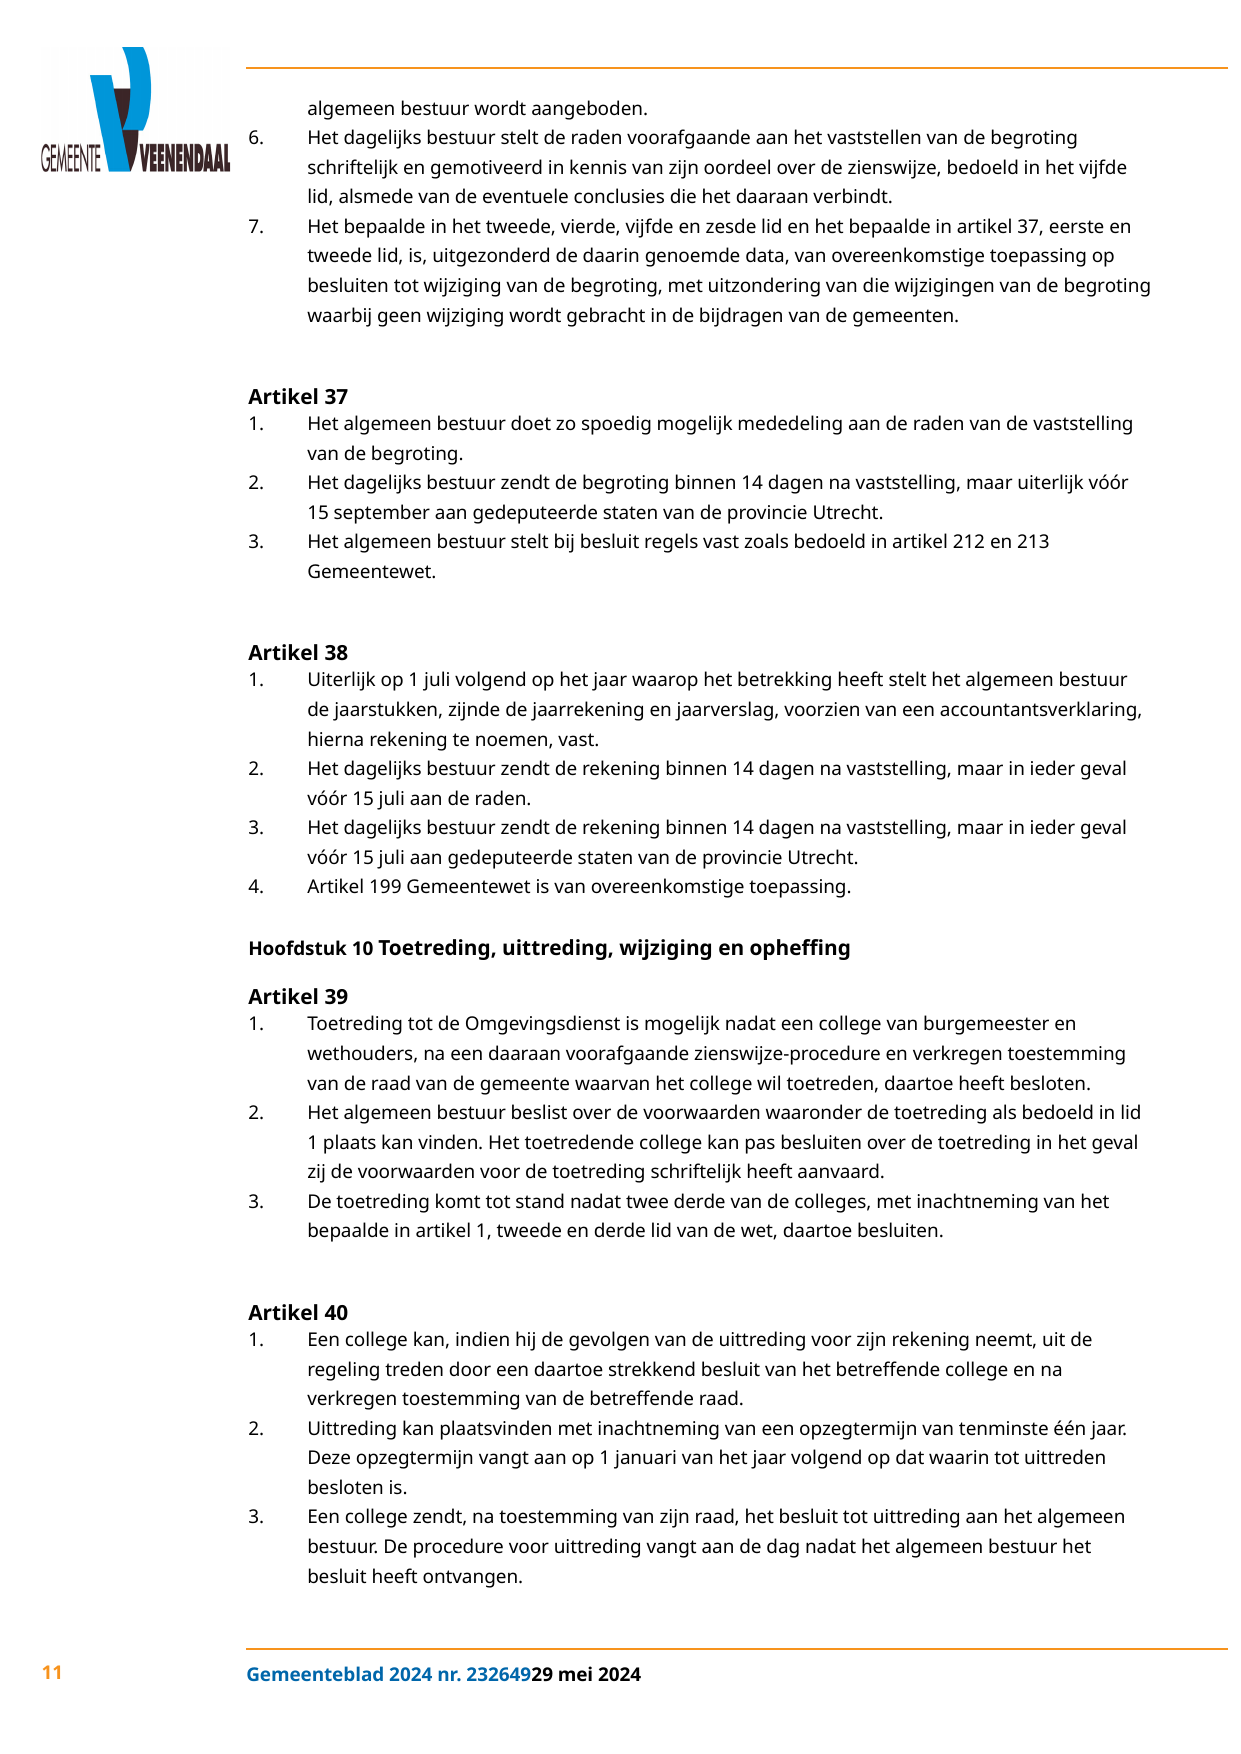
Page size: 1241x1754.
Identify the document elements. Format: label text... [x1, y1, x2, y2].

list Artikel 199 Gemeentewet is van overeenkomstige toepassing. [248, 874, 1152, 899]
text Hoofdstuk 10 Toetreding, uittreding, wijziging en opheffing [248, 933, 1152, 961]
list De toetreding komt tot stand nadat twee derde van de colleges, met inachtneming van het bepaalde in artikel 1, tweede en derde lid van de wet, daartoe besluiten. [248, 1188, 1152, 1243]
list Een college zendt, na toestemming van zijn raad, het besluit tot uittreding aan het algemeen bestuur. De procedure voor uittreding vangt aan de dag nadat het algemeen bestuur het besluit heeft ontvangen. [248, 1504, 1152, 1588]
text Artikel 37 [248, 382, 1152, 410]
list Het dagelijks bestuur zendt de rekening binnen 14 dagen na vaststelling, maar in ieder geval vóór 15 juli aan de raden. [248, 755, 1152, 811]
list Uiterlijk op 1 juli volgend op het jaar waarop het betrekking heeft stelt het algemeen bestuur de jaarstukken, zijnde de jaarrekening en jaarverslag, voorzien van een accountantsverklaring, hierna rekening te noemen, vast. [248, 667, 1152, 752]
text Artikel 39 [248, 982, 1152, 1011]
text Artikel 38 [248, 638, 1152, 667]
list Het dagelijks bestuur zendt de rekening binnen 14 dagen na vaststelling, maar in ieder geval vóór 15 juli aan gedeputeerde staten van de provincie Utrecht. [248, 814, 1152, 870]
list Het dagelijks bestuur zendt de begroting binnen 14 dagen na vaststelling, maar uiterlijk vóór 15 september aan gedeputeerde staten van de provincie Utrecht. [248, 469, 1152, 525]
list Toetreding tot de Omgevingsdienst is mogelijk nadat een college van burgemeester en wethouders, na een daaraan voorafgaande zienswijze-procedure en verkregen toestemming van de raad van de gemeente waarvan het college wil toetreden, daartoe heeft besloten. [248, 1011, 1152, 1096]
list Uittreding kan plaatsvinden met inachtneming van een opzegtermijn van tenminste één jaar. Deze opzegtermijn vangt aan op 1 januari van het jaar volgend op dat waarin tot uittreden besloten is. [248, 1415, 1152, 1500]
list algemeen bestuur wordt aangeboden. [248, 95, 1152, 121]
picture [41, 47, 130, 172]
list Het algemeen bestuur beslist over de voorwaarden waaronder de toetreding als bedoeld in lid 1 plaats kan vinden. Het toetredende college kan pas besluiten over de toetreding in het geval zij de voorwaarden voor de toetreding schriftelijk heeft aanvaard. [248, 1099, 1152, 1184]
list Het algemeen bestuur stelt bij besluit regels vast zoals bedoeld in artikel 212 en 213 Gemeentewet. [248, 529, 1152, 584]
list Het dagelijks bestuur stelt de raden voorafgaande aan het vaststellen van de begroting schriftelijk en gemotiveerd in kennis van zijn oordeel over de zienswijze, bedoeld in het vijfde lid, alsmede van de eventuele conclusies die het daaraan verbindt. [248, 124, 1152, 209]
text Artikel 40 [248, 1298, 1152, 1326]
list Het algemeen bestuur doet zo spoedig mogelijk mededeling aan de raden van de vaststelling van de begroting. [248, 410, 1152, 466]
picture [123, 47, 231, 172]
list Een college kan, indien hij de gevolgen van de uittreding voor zijn rekening neemt, uit de regeling treden door een daartoe strekkend besluit van het betreffende college en na verkregen toestemming van de betreffende raad. [248, 1326, 1152, 1411]
list Het bepaalde in het tweede, vierde, vijfde en zesde lid en het bepaalde in artikel 37, eerste en tweede lid, is, uitgezonderd de daarin genoemde data, van overeenkomstige toepassing op besluiten tot wijziging van de begroting, met uitzondering van die wijzigingen van de begroting waarbij geen wijziging wordt gebracht in de bijdragen van de gemeenten. [248, 213, 1152, 328]
